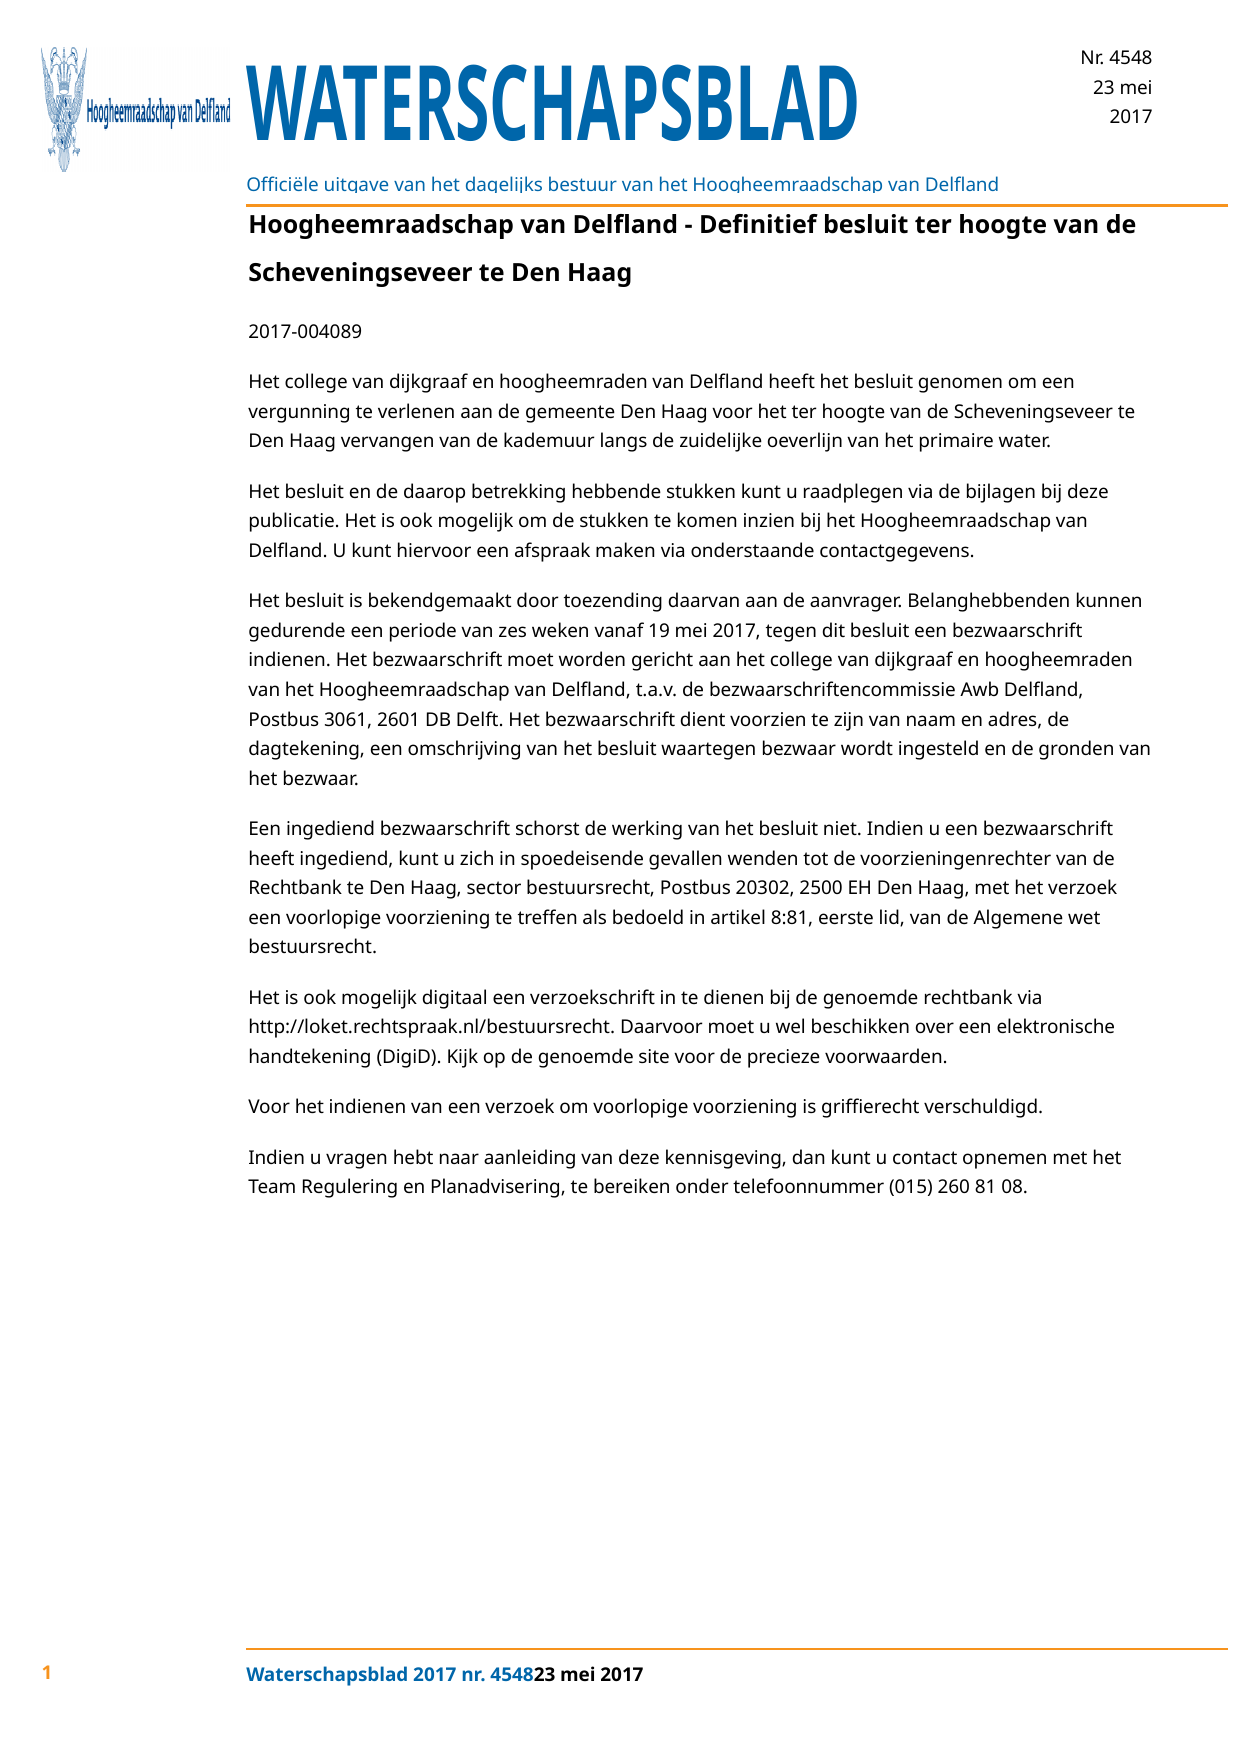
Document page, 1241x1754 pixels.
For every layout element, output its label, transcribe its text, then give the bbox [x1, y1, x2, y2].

text Hoogheemraadschap van Delfland - Definitief besluit ter hoogte van de Scheveningseveer te Den Haag [248, 207, 1152, 288]
text Het besluit en de daarop betrekking hebbende stukken kunt u raadplegen via de bijlagen bij deze publicatie. Het is ook mogelijk om de stukken te komen inzien bij het Hoogheemraadschap van Delfland. U kunt hiervoor een afspraak maken via onderstaande contactgegevens. [248, 478, 1152, 563]
picture [41, 47, 231, 172]
text Het is ook mogelijk digitaal een verzoekschrift in te dienen bij de genoemde rechtbank via http://loket.rechtspraak.nl/bestuursrecht. Daarvoor moet u wel beschikken over een elektronische handtekening (DigiD). Kijk op de genoemde site voor de precieze voorwaarden. [248, 984, 1152, 1069]
text Voor het indienen van een verzoek om voorlopige voorziening is griffierecht verschuldigd. [248, 1094, 1152, 1119]
text 2017-004089 [248, 318, 1152, 344]
text Het besluit is bekendgemaakt door toezending daarvan aan de aanvrager. Belanghebbenden kunnen gedurende een periode van zes weken vanaf 19 mei 2017, tegen dit besluit een bezwaarschrift indienen. Het bezwaarschrift moet worden gericht aan het college van dijkgraaf en hoogheemraden van het Hoogheemraadschap van Delfland, t.a.v. de bezwaarschriftencommissie Awb Delfland, Postbus 3061, 2601 DB Delft. Het bezwaarschrift dient voorzien te zijn van naam en adres, de dagtekening, een omschrijving van het besluit waartegen bezwaar wordt ingesteld en de gronden van het bezwaar. [248, 587, 1152, 791]
text Een ingediend bezwaarschrift schorst de werking van het besluit niet. Indien u een bezwaarschrift heeft ingediend, kunt u zich in spoedeisende gevallen wenden tot de voorzieningenrechter van de Rechtbank te Den Haag, sector bestuursrecht, Postbus 20302, 2500 EH Den Haag, met het verzoek een voorlopige voorziening te treffen als bedoeld in artikel 8:81, eerste lid, van de Algemene wet bestuursrecht. [248, 815, 1152, 959]
text Het college van dijkgraaf en hoogheemraden van Delfland heeft het besluit genomen om een vergunning te verlenen aan de gemeente Den Haag voor het ter hoogte van de Scheveningseveer te Den Haag vervangen van de kademuur langs de zuidelijke oeverlijn van het primaire water. [248, 368, 1152, 453]
text Indien u vragen hebt naar aanleiding van deze kennisgeving, dan kunt u contact opnemen met het Team Regulering en Planadvisering, te bereiken onder telefoonnummer (015) 260 81 08. [248, 1144, 1152, 1199]
